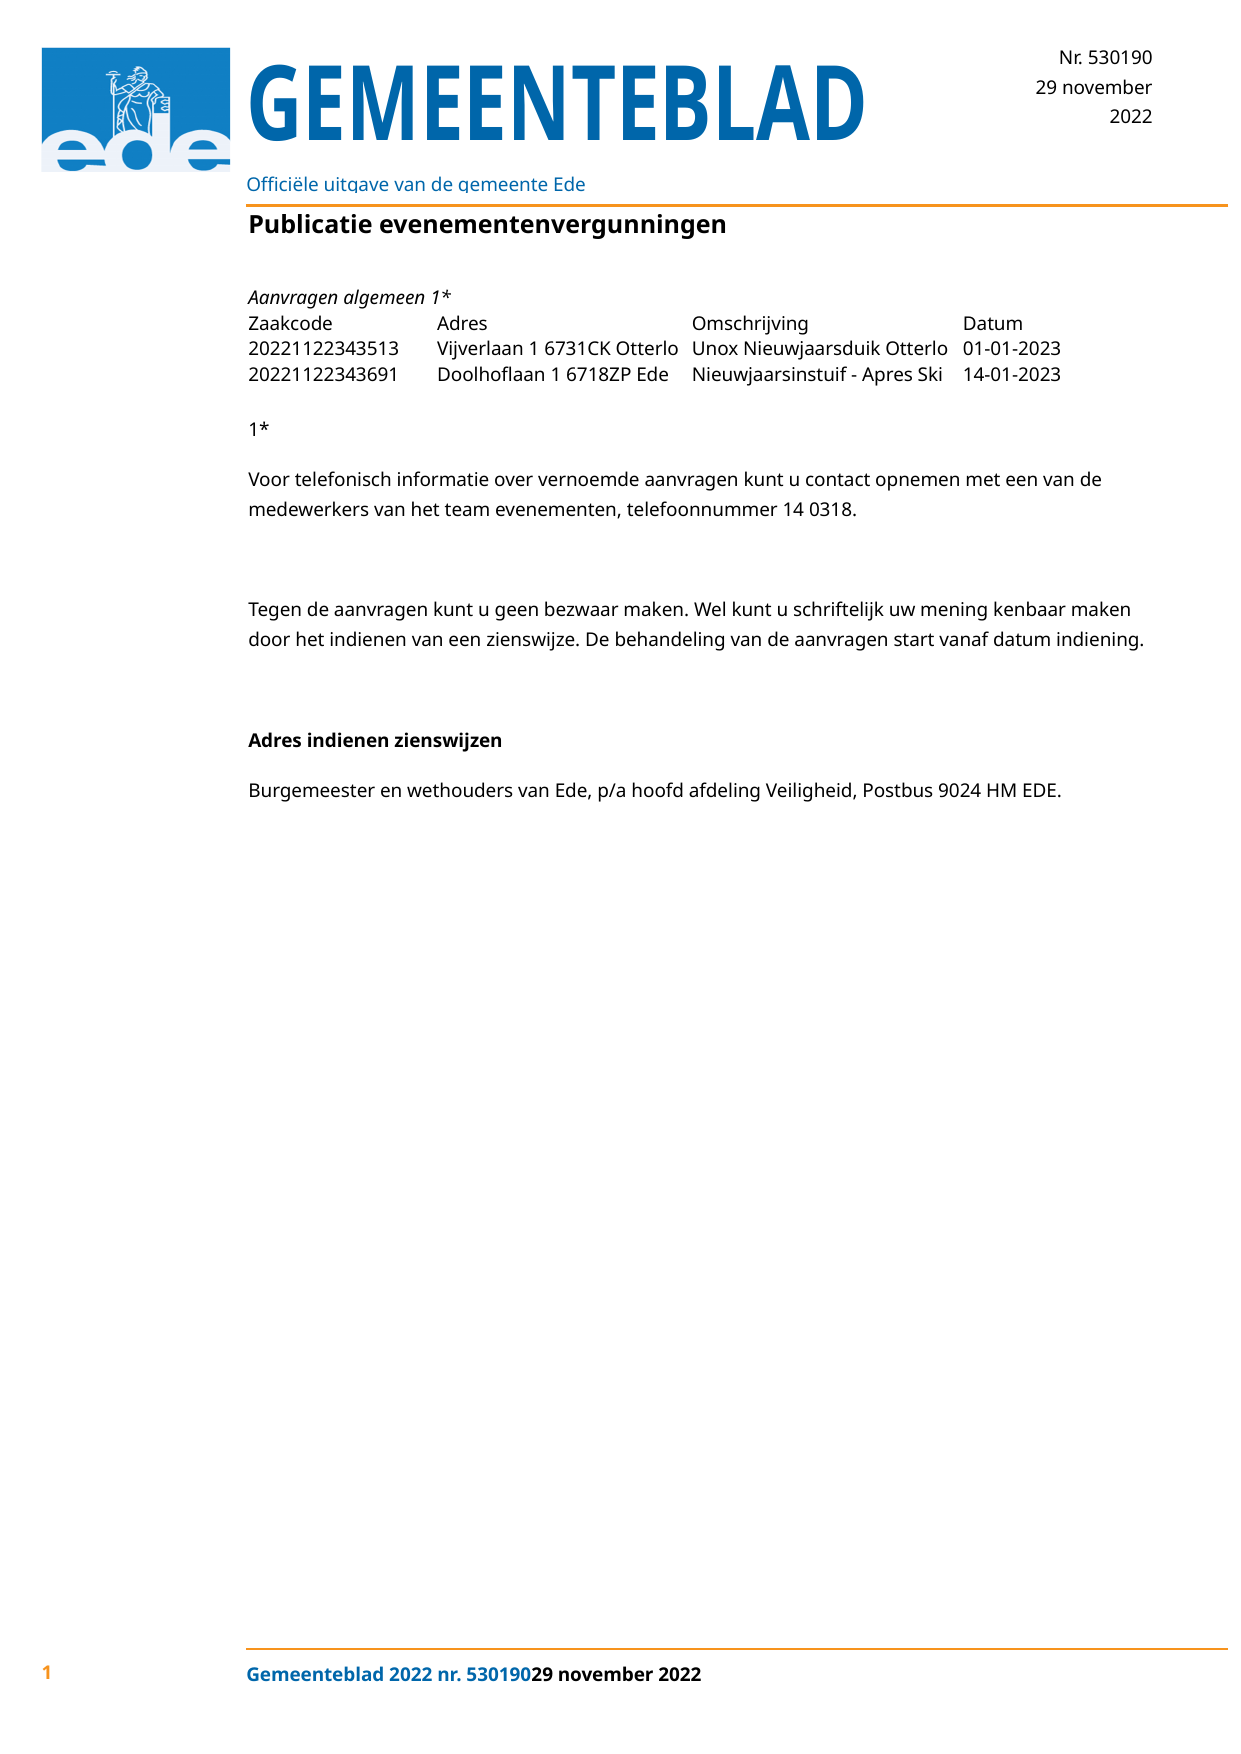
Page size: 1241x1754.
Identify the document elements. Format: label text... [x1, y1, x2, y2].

table_cell 14-01-2023 [963, 361, 1152, 387]
text Publicatie evenementenvergunningen [248, 207, 1152, 241]
text Voor telefonisch informatie over vernoemde aanvragen kunt u contact opnemen met een van de medewerkers van het team evenementen, telefoonnummer 14 0318. [248, 466, 1152, 522]
table_cell Unox Nieuwjaarsduik Otterlo [692, 335, 963, 361]
table_cell [692, 387, 963, 413]
table_header Adres [437, 310, 692, 335]
table_cell [963, 387, 1152, 413]
table_cell Vijverlaan 1 6731CK Otterlo [437, 335, 692, 361]
table_cell Nieuwjaarsinstuif - Apres Ski [692, 361, 963, 387]
table_cell Doolhoflaan 1 6718ZP Ede [437, 361, 692, 387]
table_cell [437, 387, 692, 413]
table_header Zaakcode [248, 310, 437, 335]
table_header Datum [963, 310, 1152, 335]
picture [41, 47, 231, 172]
table_header Omschrijving [692, 310, 963, 335]
table_cell 01-01-2023 [963, 335, 1152, 361]
table_cell [248, 387, 437, 413]
table_cell 20221122343691 [248, 361, 437, 387]
text Adres indienen zienswijzen [248, 727, 1152, 753]
text Tegen de aanvragen kunt u geen bezwaar maken. Wel kunt u schriftelijk uw mening kenbaar maken door het indienen van een zienswijze. De behandeling van de aanvragen start vanaf datum indiening. [248, 597, 1152, 652]
text 1* [248, 416, 1152, 442]
text Aanvragen algemeen 1* [248, 284, 1152, 309]
table_cell 20221122343513 [248, 335, 437, 361]
text Burgemeester en wethouders van Ede, p/a hoofd afdeling Veiligheid, Postbus 9024 HM EDE. [248, 777, 1152, 803]
